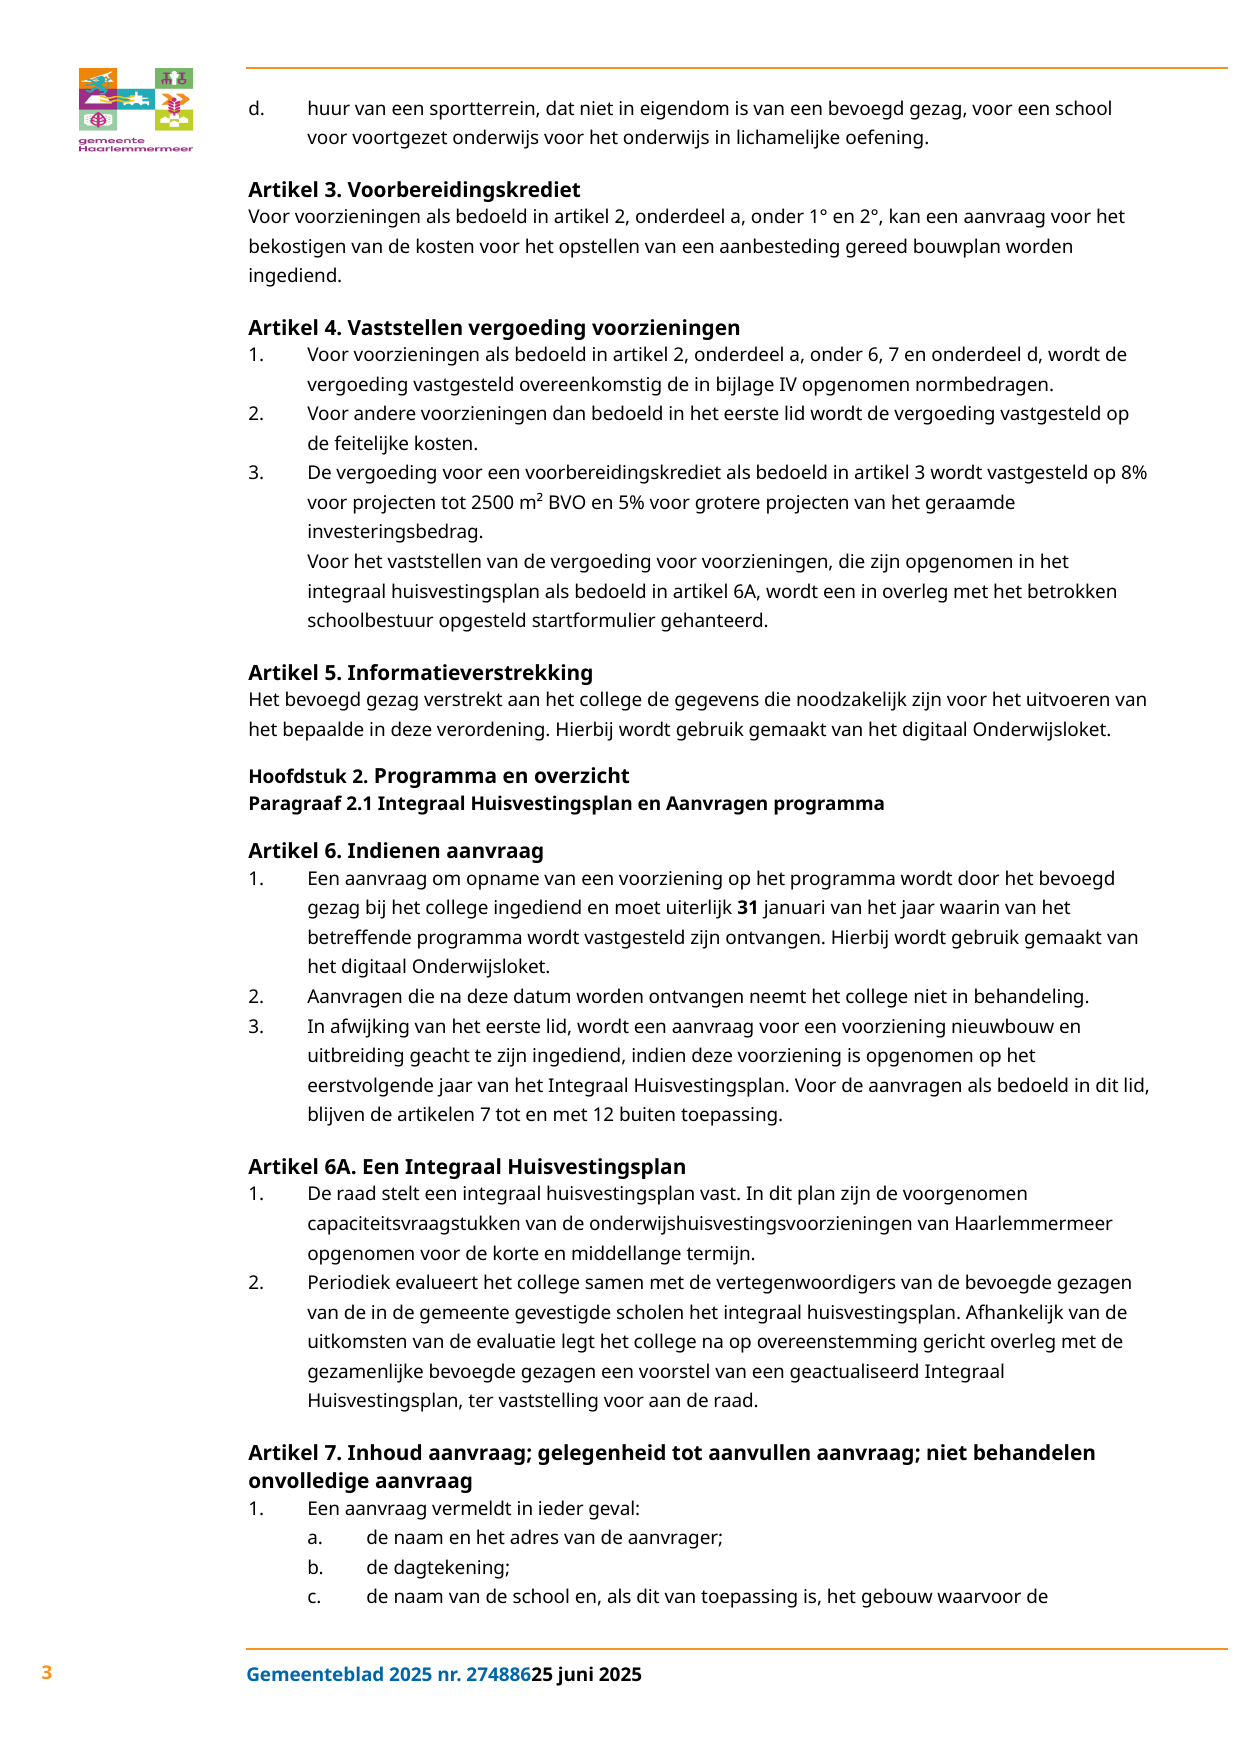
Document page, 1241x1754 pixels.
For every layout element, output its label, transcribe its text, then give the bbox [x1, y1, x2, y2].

text Paragraaf 2.1 Integraal Huisvestingsplan en Aanvragen programma [248, 790, 1152, 816]
list Voor voorzieningen als bedoeld in artikel 2, onderdeel a, onder 6, 7 en onderdeel d, wordt de vergoeding vastgesteld overeenkomstig de in bijlage IV opgenomen normbedragen. [248, 341, 1152, 397]
text Het bevoegd gezag verstrekt aan het college de gegevens die noodzakelijk zijn voor het uitvoeren van het bepaalde in deze verordening. Hierbij wordt gebruik gemaakt van het digitaal Onderwijsloket. [248, 686, 1152, 742]
list Voor andere voorzieningen dan bedoeld in het eerste lid wordt de vergoeding vastgesteld op de feitelijke kosten. [248, 400, 1152, 456]
list De raad stelt een integraal huisvestingsplan vast. In dit plan zijn de voorgenomen capaciteitsvraagstukken van de onderwijshuisvestingsvoorzieningen van Haarlemmermeer opgenomen voor de korte en middellange termijn. [248, 1181, 1152, 1265]
text Artikel 4. Vaststellen vergoeding voorzieningen [248, 313, 1152, 341]
list Aanvragen die na deze datum worden ontvangen neemt het college niet in behandeling. [248, 983, 1152, 1009]
list de naam van de school en, als dit van toepassing is, het gebouw waarvoor de [307, 1584, 1152, 1609]
list de naam en het adres van de aanvrager; [307, 1524, 1152, 1550]
text Voor voorzieningen als bedoeld in artikel 2, onderdeel a, onder 1° en 2°, kan een aanvraag voor het bekostigen van de kosten voor het opstellen van een aanbesteding gereed bouwplan worden ingediend. [248, 203, 1152, 288]
list Een aanvraag om opname van een voorziening op het programma wordt door het bevoegd gezag bij het college ingediend en moet uiterlijk 31 januari van het jaar waarin van het betreffende programma wordt vastgesteld zijn ontvangen. Hierbij wordt gebruik gemaakt van het digitaal Onderwijsloket. [248, 865, 1152, 979]
list Een aanvraag vermeldt in ieder geval: [248, 1495, 1152, 1521]
list In afwijking van het eerste lid, wordt een aanvraag voor een voorziening nieuwbouw en uitbreiding geacht te zijn ingediend, indien deze voorziening is opgenomen op het eerstvolgende jaar van het Integraal Huisvestingsplan. Voor de aanvragen als bedoeld in dit lid, blijven de artikelen 7 tot en met 12 buiten toepassing. [248, 1013, 1152, 1127]
list de dagtekening; [307, 1554, 1152, 1580]
text Hoofdstuk 2. Programma en overzicht [248, 762, 1152, 790]
text Artikel 3. Voorbereidingskrediet [248, 175, 1152, 203]
list Periodiek evalueert het college samen met de vertegenwoordigers van de bevoegde gezagen van de in de gemeente gevestigde scholen het integraal huisvestingsplan. Afhankelijk van de uitkomsten van de evaluatie legt het college na op overeenstemming gericht overleg met de gezamenlijke bevoegde gezagen een voorstel van een geactualiseerd Integraal Huisvestingsplan, ter vaststelling voor aan de raad. [248, 1269, 1152, 1413]
text Artikel 5. Informatieverstrekking [248, 658, 1152, 686]
picture [41, 47, 231, 172]
text Artikel 7. Inhoud aanvraag; gelegenheid tot aanvullen aanvraag; niet behandelen onvolledige aanvraag [248, 1438, 1152, 1495]
text Artikel 6. Indienen aanvraag [248, 837, 1152, 865]
text Artikel 6A. Een Integraal Huisvestingsplan [248, 1152, 1152, 1181]
list De vergoeding voor een voorbereidingskrediet als bedoeld in artikel 3 wordt vastgesteld op 8% voor projecten tot 2500 m² BVO en 5% voor grotere projecten van het geraamde investeringsbedrag. [248, 459, 1152, 544]
list huur van een sportterrein, dat niet in eigendom is van een bevoegd gezag, voor een school voor voortgezet onderwijs voor het onderwijs in lichamelijke oefening. [248, 95, 1152, 150]
list Voor het vaststellen van de vergoeding voor voorzieningen, die zijn opgenomen in het integraal huisvestingsplan als bedoeld in artikel 6A, wordt een in overleg met het betrokken schoolbestuur opgesteld startformulier gehanteerd. [248, 548, 1152, 633]
